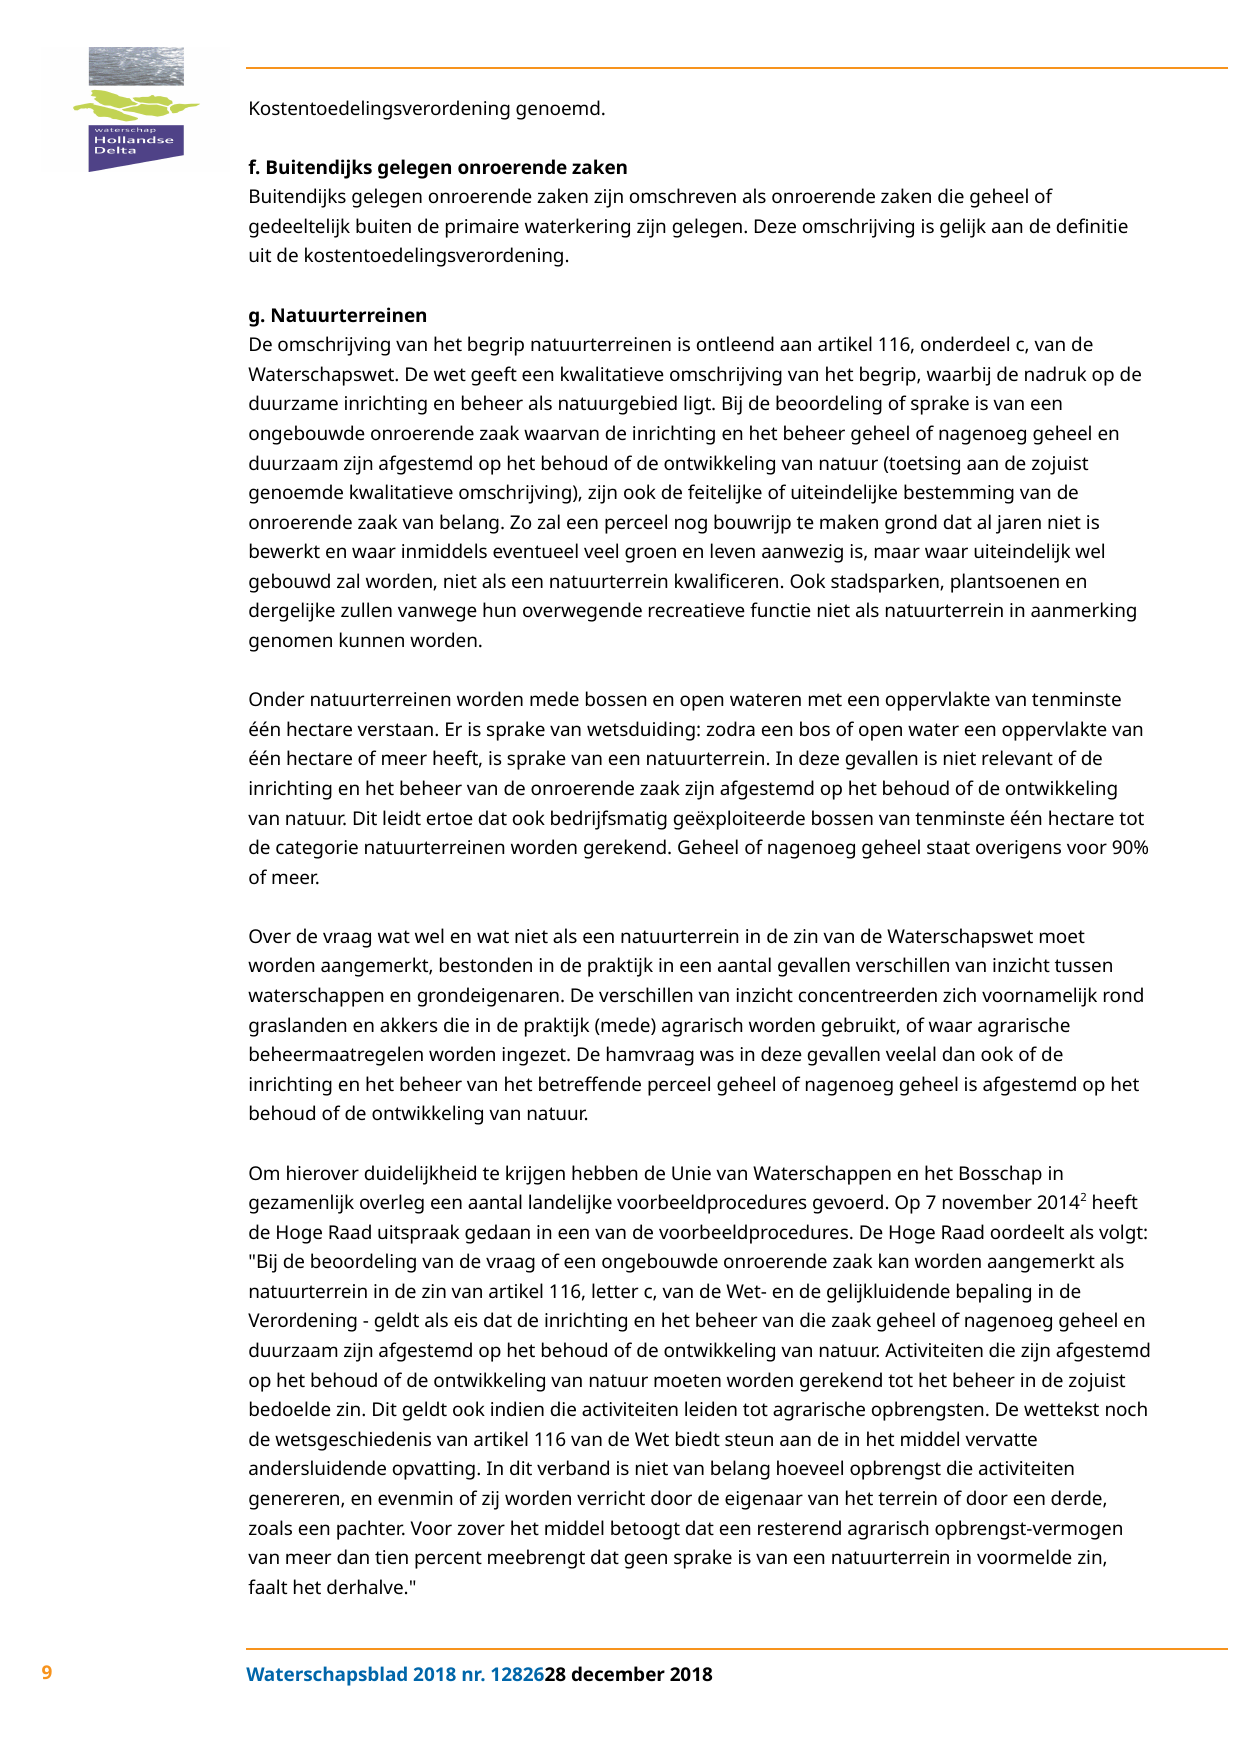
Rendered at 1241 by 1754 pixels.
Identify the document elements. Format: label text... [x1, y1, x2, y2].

text Om hierover duidelijkheid te krijgen hebben de Unie van Waterschappen en het Bosschap in gezamenlijk overleg een aantal landelijke voorbeeldprocedures gevoerd. Op 7 november 20142 heeft de Hoge Raad uitspraak gedaan in een van de voorbeeldprocedures. De Hoge Raad oordeelt als volgt: "Bij de beoordeling van de vraag of een ongebouwde onroerende zaak kan worden aangemerkt als natuurterrein in de zin van artikel 116, letter c, van de Wet- en de gelijkluidende bepaling in de Verordening - geldt als eis dat de inrichting en het beheer van die zaak geheel of nagenoeg geheel en duurzaam zijn afgestemd op het behoud of de ontwikkeling van natuur. Activiteiten die zijn afgestemd op het behoud of de ontwikkeling van natuur moeten worden gerekend tot het beheer in de zojuist bedoelde zin. Dit geldt ook indien die activiteiten leiden tot agrarische opbrengsten. De wettekst noch de wetsgeschiedenis van artikel 116 van de Wet biedt steun aan de in het middel vervatte andersluidende opvatting. In dit verband is niet van belang hoeveel opbrengst die activiteiten genereren, en evenmin of zij worden verricht door de eigenaar van het terrein of door een derde, zoals een pachter. Voor zover het middel betoogt dat een resterend agrarisch opbrengst-vermogen van meer dan tien percent meebrengt dat geen sprake is van een natuurterrein in voormelde zin, faalt het derhalve." [248, 1160, 1152, 1600]
text Over de vraag wat wel en wat niet als een natuurterrein in de zin van de Waterschapswet moet worden aangemerkt, bestonden in de praktijk in een aantal gevallen verschillen van inzicht tussen waterschappen en grondeigenaren. De verschillen van inzicht concentreerden zich voornamelijk rond graslanden en akkers die in de praktijk (mede) agrarisch worden gebruikt, of waar agrarische beheermaatregelen worden ingezet. De hamvraag was in deze gevallen veelal dan ook of de inrichting en het beheer van het betreffende perceel geheel of nagenoeg geheel is afgestemd op het behoud of de ontwikkeling van natuur. [248, 923, 1152, 1126]
text g. Natuurterreinen [248, 302, 1152, 328]
text f. Buitendijks gelegen onroerende zaken [248, 154, 1152, 180]
picture [41, 47, 231, 172]
text Kostentoedelingsverordening genoemd. [248, 95, 1152, 121]
text Onder natuurterreinen worden mede bossen en open wateren met een oppervlakte van tenminste één hectare verstaan. Er is sprake van wetsduiding: zodra een bos of open water een oppervlakte van één hectare of meer heeft, is sprake van een natuurterrein. In deze gevallen is niet relevant of de inrichting en het beheer van de onroerende zaak zijn afgestemd op het behoud of de ontwikkeling van natuur. Dit leidt ertoe dat ook bedrijfsmatig geëxploiteerde bossen van tenminste één hectare tot de categorie natuurterreinen worden gerekend. Geheel of nagenoeg geheel staat overigens voor 90% of meer. [248, 686, 1152, 890]
text De omschrijving van het begrip natuurterreinen is ontleend aan artikel 116, onderdeel c, van de Waterschapswet. De wet geeft een kwalitatieve omschrijving van het begrip, waarbij de nadruk op de duurzame inrichting en beheer als natuurgebied ligt. Bij de beoordeling of sprake is van een ongebouwde onroerende zaak waarvan de inrichting en het beheer geheel of nagenoeg geheel en duurzaam zijn afgestemd op het behoud of de ontwikkeling van natuur (toetsing aan de zojuist genoemde kwalitatieve omschrijving), zijn ook de feitelijke of uiteindelijke bestemming van de onroerende zaak van belang. Zo zal een perceel nog bouwrijp te maken grond dat al jaren niet is bewerkt en waar inmiddels eventueel veel groen en leven aanwezig is, maar waar uiteindelijk wel gebouwd zal worden, niet als een natuurterrein kwalificeren. Ook stadsparken, plantsoenen en dergelijke zullen vanwege hun overwegende recreatieve functie niet als natuurterrein in aanmerking genomen kunnen worden. [248, 331, 1152, 653]
text Buitendijks gelegen onroerende zaken zijn omschreven als onroerende zaken die geheel of gedeeltelijk buiten de primaire waterkering zijn gelegen. Deze omschrijving is gelijk aan de definitie uit de kostentoedelingsverordening. [248, 183, 1152, 268]
